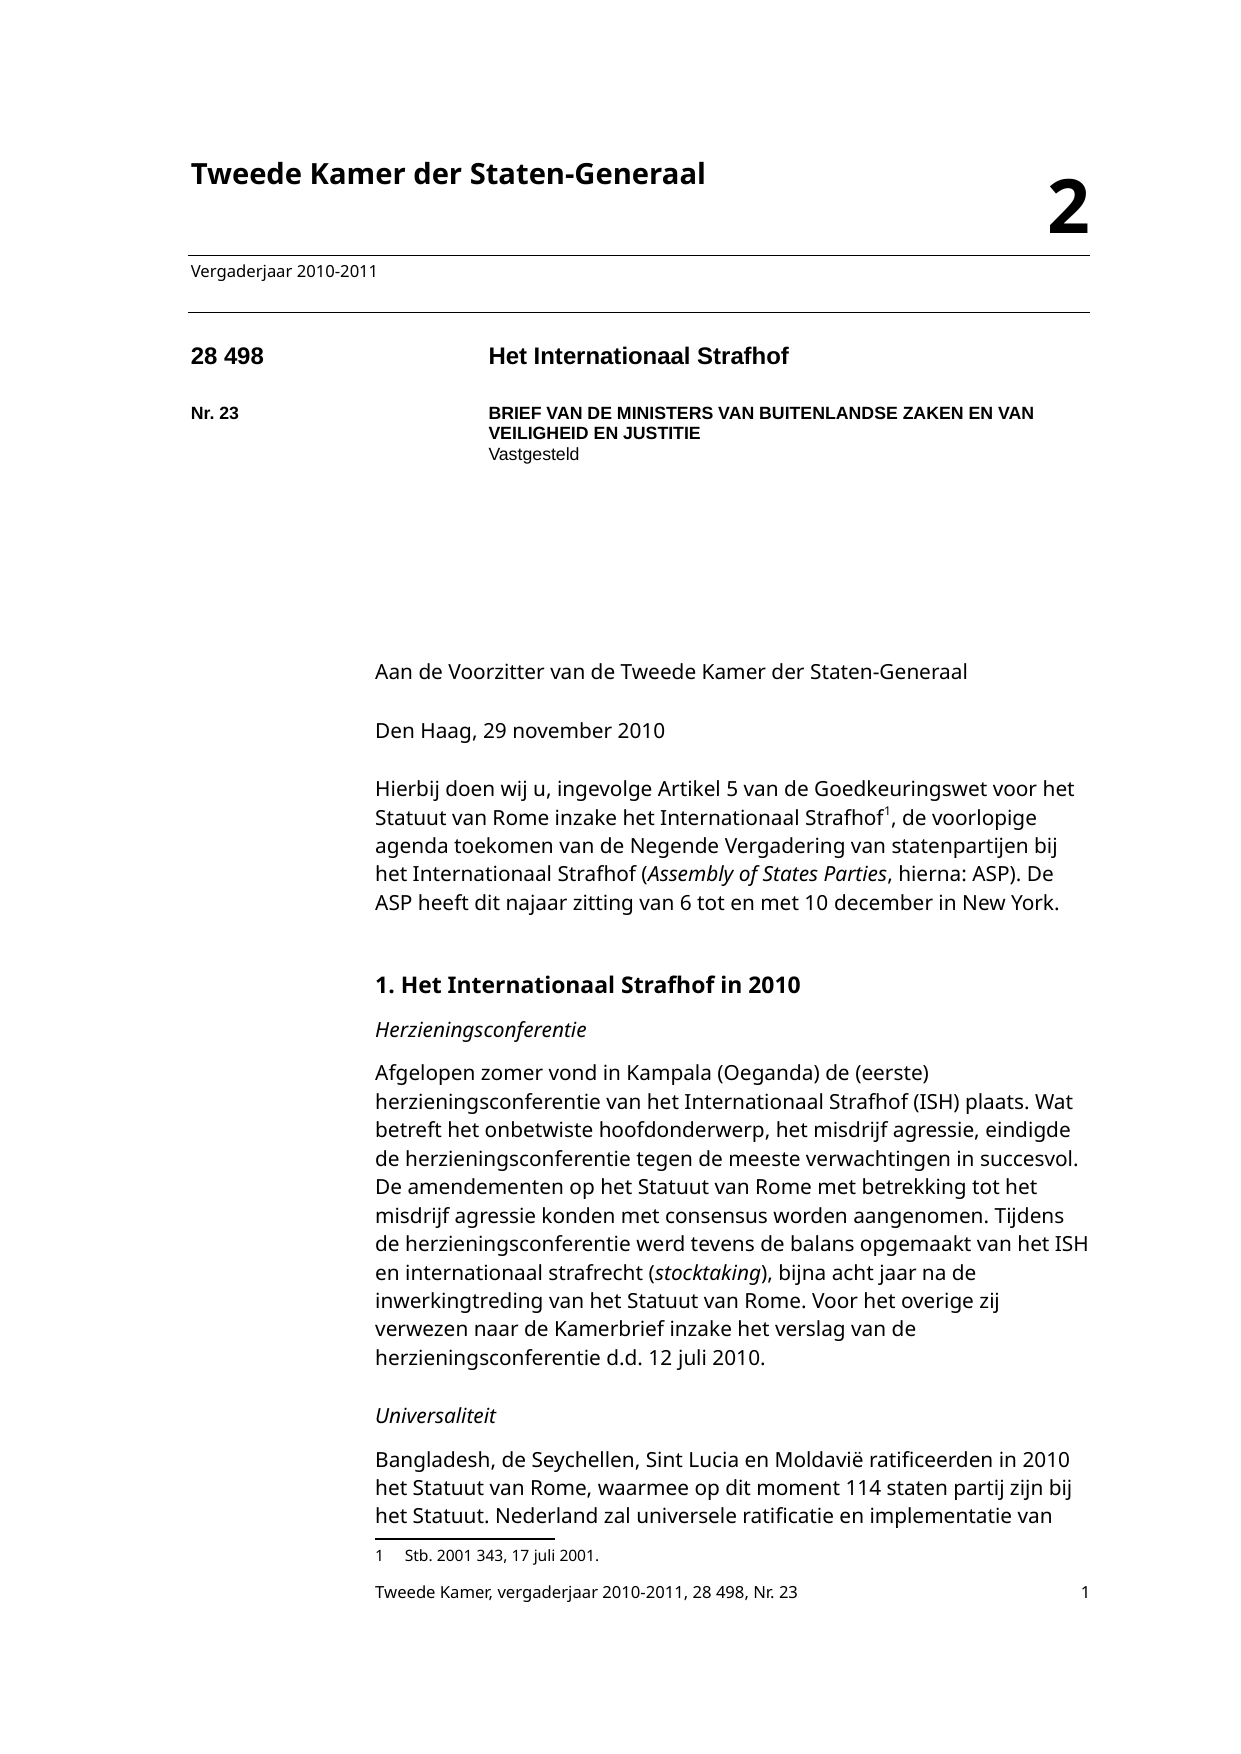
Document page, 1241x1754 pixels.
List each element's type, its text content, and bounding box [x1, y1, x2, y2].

text Stb. 2001 343, 17 juli 2001. [375, 1538, 1090, 1566]
text Universaliteit [375, 1401, 1090, 1430]
text Herzieningsconferentie [375, 1015, 1090, 1043]
text Den Haag, 29 november 2010 [375, 716, 1090, 744]
table_cell Het Internationaal Strafhof [485, 339, 1090, 399]
subtitle 1. Het Internationaal Strafhof in 2010 [375, 969, 1090, 1000]
table_cell Nr. 23 [188, 399, 485, 539]
text Aan de Voorzitter van de Tweede Kamer der Staten-Generaal [375, 657, 1090, 686]
table_cell Vergaderjaar 2010-2011 [188, 256, 485, 312]
text Bangladesh, de Seychellen, Sint Lucia en Moldavië ratificeerden in 2010 het Statuut van Rome, waarmee op dit moment 114 staten partij zijn bij het Statuut. Nederland zal universele ratificatie en implementatie van [375, 1445, 1090, 1530]
text Afgelopen zomer vond in Kampala (Oeganda) de (eerste) herzieningsconferentie van het Internationaal Strafhof (ISH) plaats. Wat betreft het onbetwiste hoofdonderwerp, het misdrijf agressie, eindigde de herzieningsconferentie tegen de meeste verwachtingen in succesvol. De amendementen op het Statuut van Rome met betrekking tot het misdrijf agressie konden met consensus worden aangenomen. Tijdens de herzieningsconferentie werd tevens de balans opgemaakt van het ISH en internationaal strafrecht (stocktaking), bijna acht jaar na de inwerkingtreding van het Statuut van Rome. Voor het overige zij verwezen naar de Kamerbrief inzake het verslag van de herzieningsconferentie d.d. 12 juli 2010. [375, 1058, 1090, 1371]
table_cell 28 498 [188, 339, 485, 399]
table_cell [485, 313, 1090, 339]
table_header 2 [910, 150, 1090, 255]
table_cell [188, 313, 485, 339]
table_header Tweede Kamer der Staten-Generaal [188, 150, 909, 255]
table_cell [485, 256, 1090, 312]
text Hierbij doen wij u, ingevolge Artikel 5 van de Goedkeuringswet voor het Statuut van Rome inzake het Internationaal Strafhof, de voorlopige agenda toekomen van de Negende Vergadering van statenpartijen bij het Internationaal Strafhof (Assembly of States Parties, hierna: ASP). De ASP heeft dit najaar zitting van 6 tot en met 10 december in New York. [375, 774, 1090, 916]
table_cell BRIEF VAN DE MINISTERS VAN BUITENLANDSE ZAKEN EN VAN VEILIGHEID EN JUSTITIE Vastgesteld [485, 399, 1090, 539]
